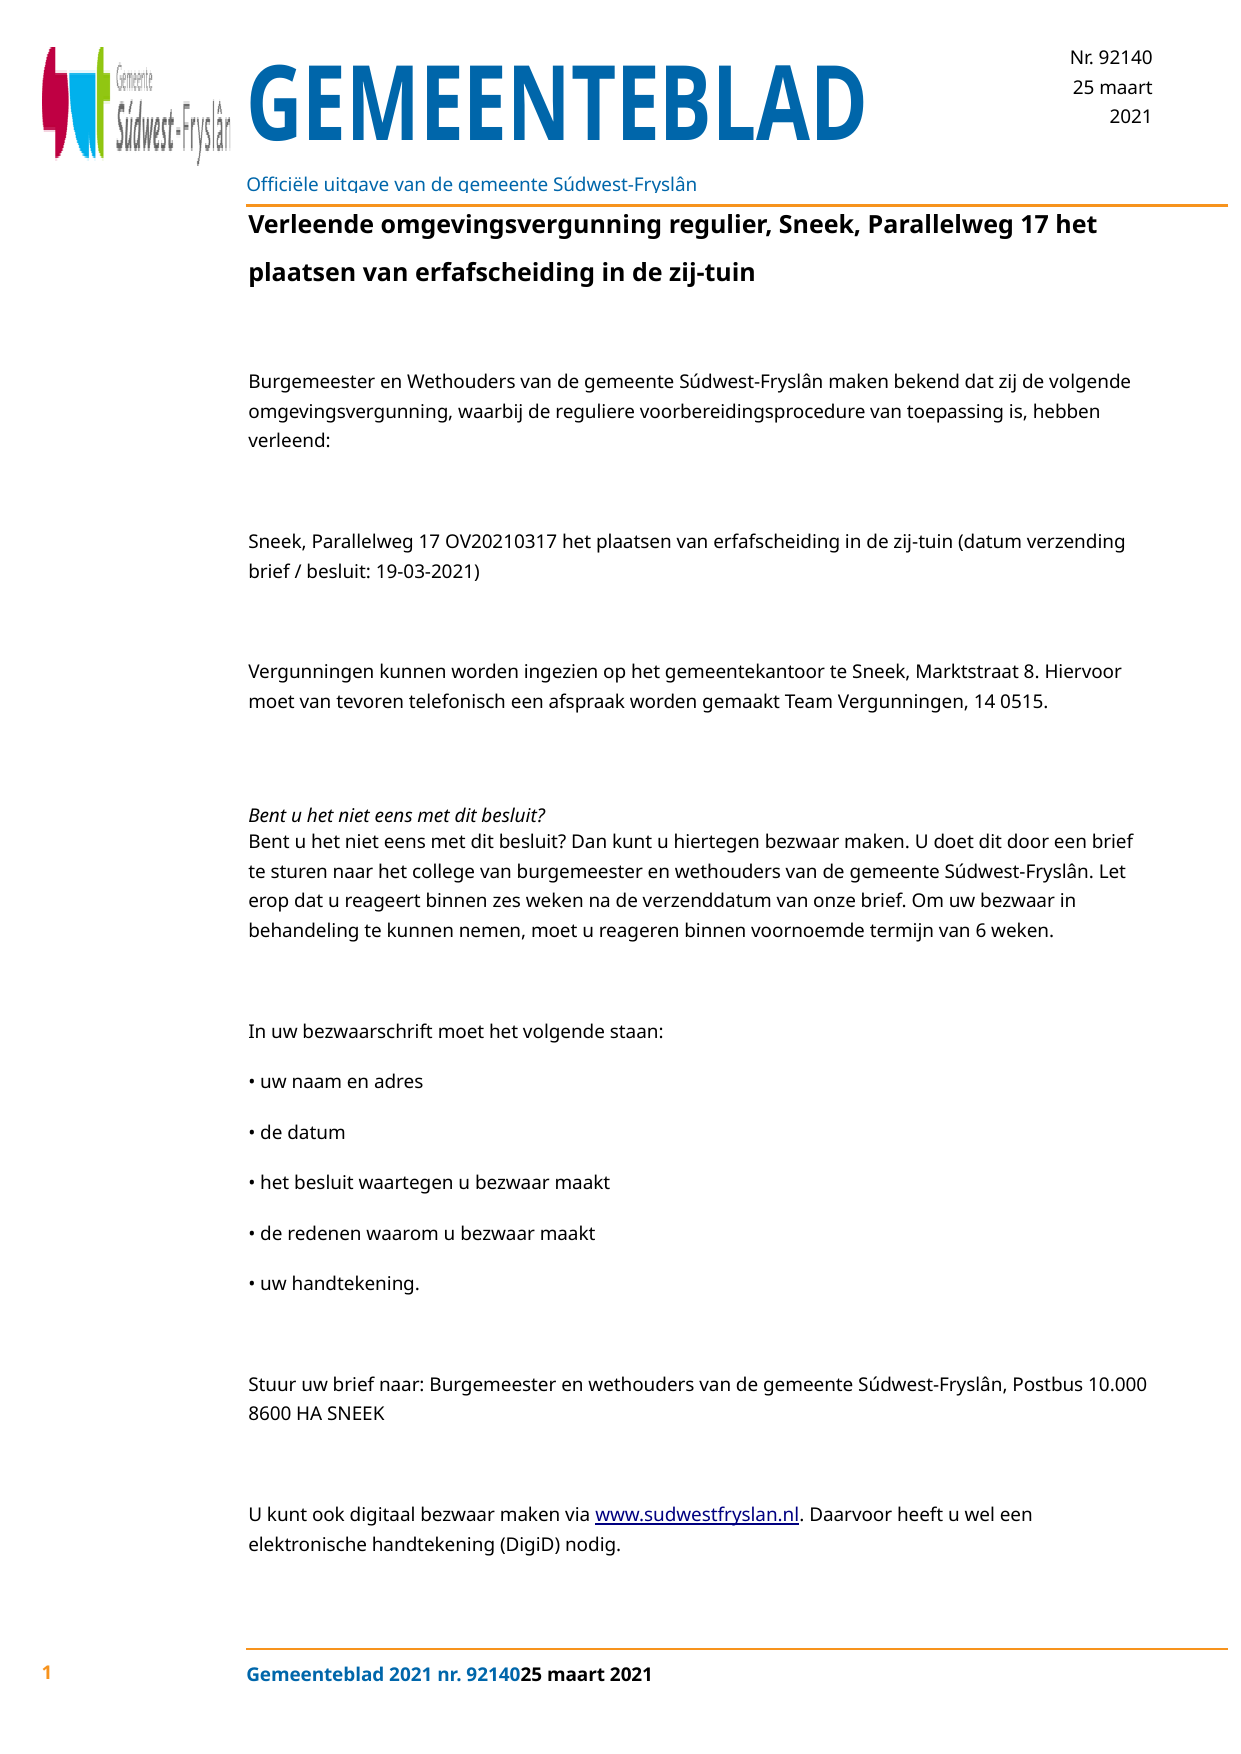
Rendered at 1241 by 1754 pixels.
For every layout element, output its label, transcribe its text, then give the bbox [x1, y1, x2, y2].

text • het besluit waartegen u bezwaar maakt [248, 1169, 1152, 1195]
text Verleende omgevingsvergunning regulier, Sneek, Parallelweg 17 het plaatsen van erfafscheiding in de zij-tuin [248, 207, 1152, 288]
text Burgemeester en Wethouders van de gemeente Súdwest-Fryslân maken bekend dat zij de volgende omgevingsvergunning, waarbij de reguliere voorbereidingsprocedure van toepassing is, hebben verleend: [248, 368, 1152, 453]
text Vergunningen kunnen worden ingezien op het gemeentekantoor te Sneek, Marktstraat 8. Hiervoor moet van tevoren telefonisch een afspraak worden gemaakt Team Vergunningen, 14 0515. [248, 659, 1152, 714]
text • uw naam en adres [248, 1068, 1152, 1094]
text • de redenen waarom u bezwaar maakt [248, 1220, 1152, 1245]
text In uw bezwaarschrift moet het volgende staan: [248, 1018, 1152, 1044]
text Bent u het niet eens met dit besluit? [248, 803, 1152, 828]
picture [41, 47, 231, 172]
text U kunt ook digitaal bezwaar maken via www.sudwestfryslan.nl. Daarvoor heeft u wel een elektronische handtekening (DigiD) nodig. [248, 1501, 1152, 1557]
text Bent u het niet eens met dit besluit? Dan kunt u hiertegen bezwaar maken. U doet dit door een brief te sturen naar het college van burgemeester en wethouders van de gemeente Súdwest-Fryslân. Let erop dat u reageert binnen zes weken na de verzenddatum van onze brief. Om uw bezwaar in behandeling te kunnen nemen, moet u reageren binnen voornoemde termijn van 6 weken. [248, 828, 1152, 943]
text Sneek, Parallelweg 17 OV20210317 het plaatsen van erfafscheiding in de zij-tuin (datum verzending brief / besluit: 19-03-2021) [248, 528, 1152, 584]
text • uw handtekening. [248, 1270, 1152, 1296]
text Stuur uw brief naar: Burgemeester en wethouders van de gemeente Súdwest-Fryslân, Postbus 10.000 8600 HA SNEEK [248, 1371, 1152, 1426]
text • de datum [248, 1119, 1152, 1144]
